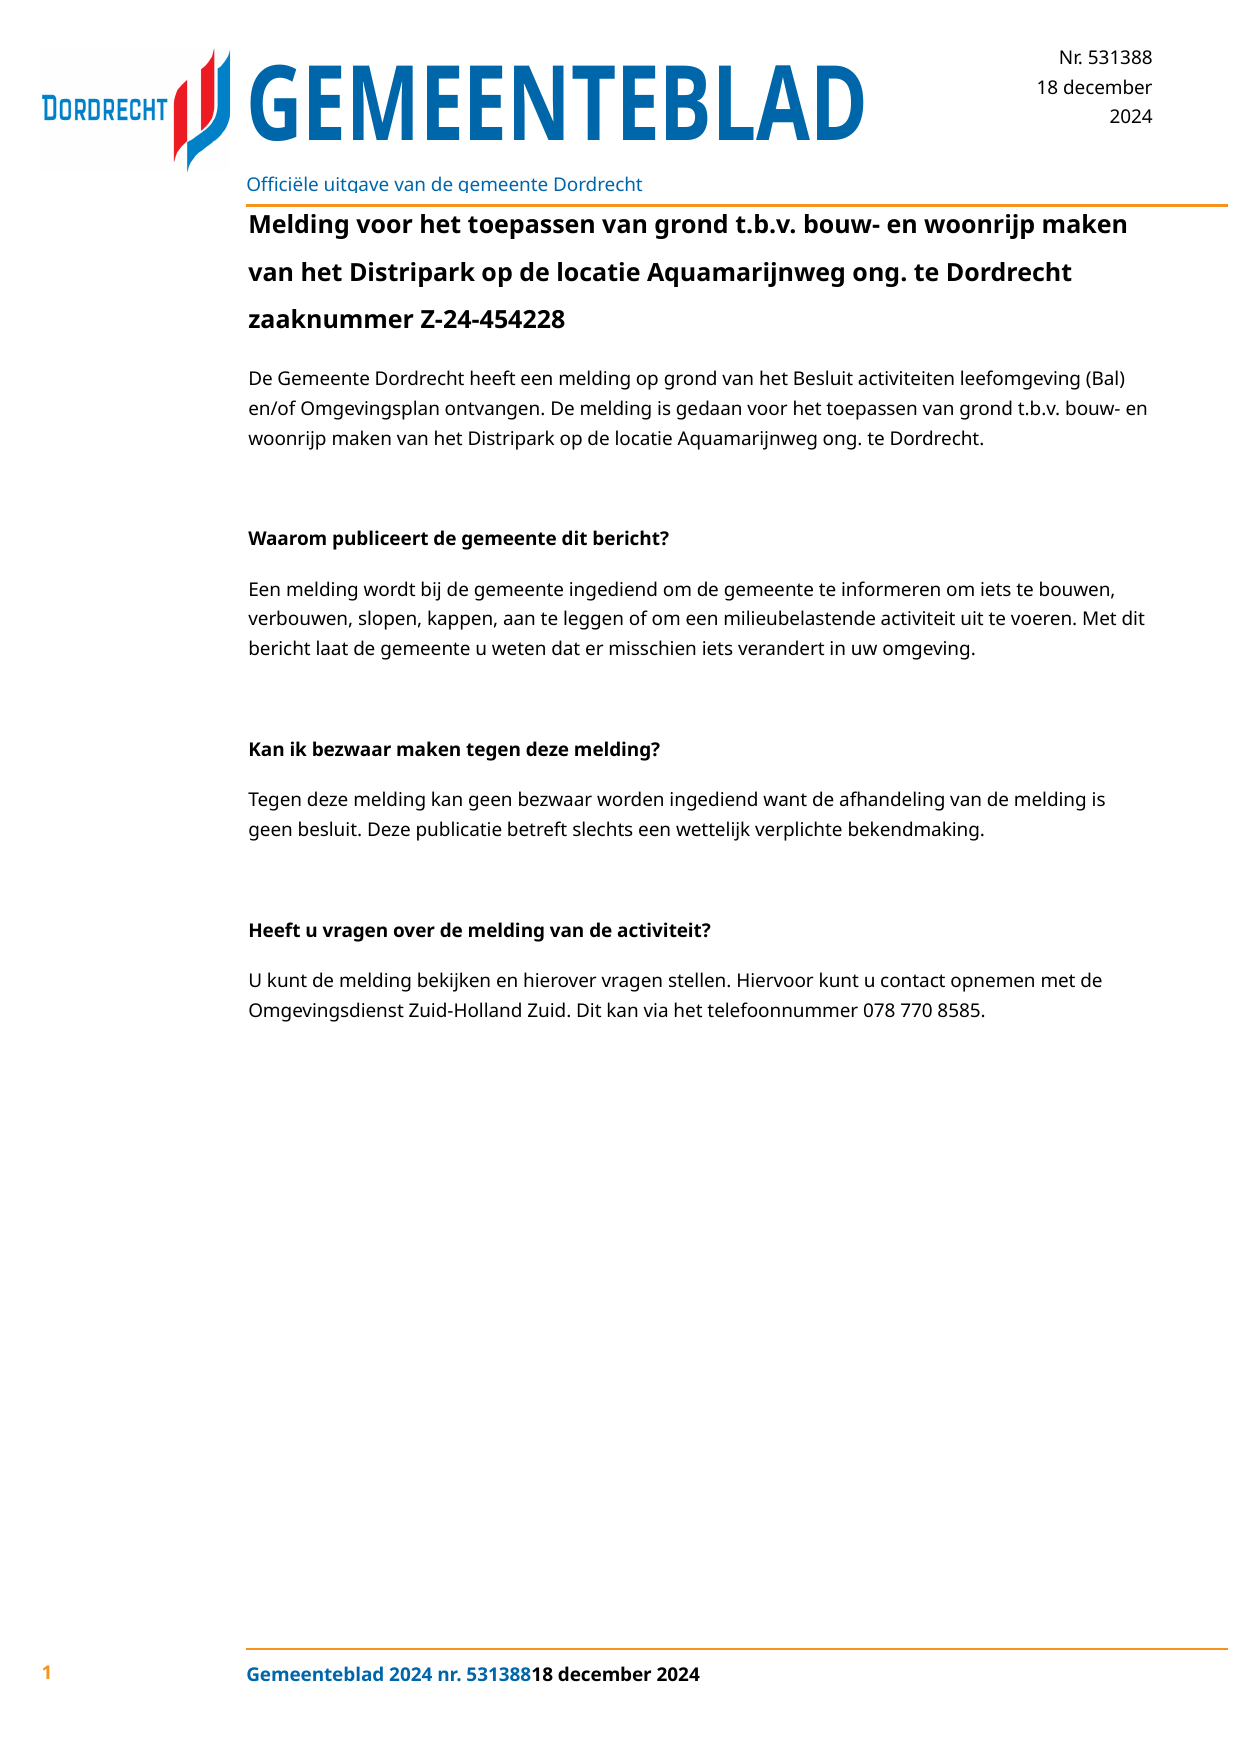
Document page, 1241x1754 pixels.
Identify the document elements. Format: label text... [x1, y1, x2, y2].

picture [41, 47, 231, 172]
text Melding voor het toepassen van grond t.b.v. bouw- en woonrijp maken van het Distripark op de locatie Aquamarijnweg ong. te Dordrecht zaaknummer Z-24-454228 [248, 207, 1152, 336]
text Een melding wordt bij de gemeente ingediend om de gemeente te informeren om iets te bouwen, verbouwen, slopen, kappen, aan te leggen of om een milieubelastende activiteit uit te voeren. Met dit bericht laat de gemeente u weten dat er misschien iets verandert in uw omgeving. [248, 576, 1152, 661]
text Kan ik bezwaar maken tegen deze melding? [248, 736, 1152, 762]
text De Gemeente Dordrecht heeft een melding op grond van het Besluit activiteiten leefomgeving (Bal) en/of Omgevingsplan ontvangen. De melding is gedaan voor het toepassen van grond t.b.v. bouw- en woonrijp maken van het Distripark op de locatie Aquamarijnweg ong. te Dordrecht. [248, 366, 1152, 450]
text Tegen deze melding kan geen bezwaar worden ingediend want de afhandeling van de melding is geen besluit. Deze publicatie betreft slechts een wettelijk verplichte bekendmaking. [248, 786, 1152, 842]
text U kunt de melding bekijken en hierover vragen stellen. Hiervoor kunt u contact opnemen met de Omgevingsdienst Zuid-Holland Zuid. Dit kan via het telefoonnummer 078 770 8585. [248, 967, 1152, 1022]
text Heeft u vragen over de melding van de activiteit? [248, 917, 1152, 942]
text Waarom publiceert de gemeente dit bericht? [248, 526, 1152, 551]
